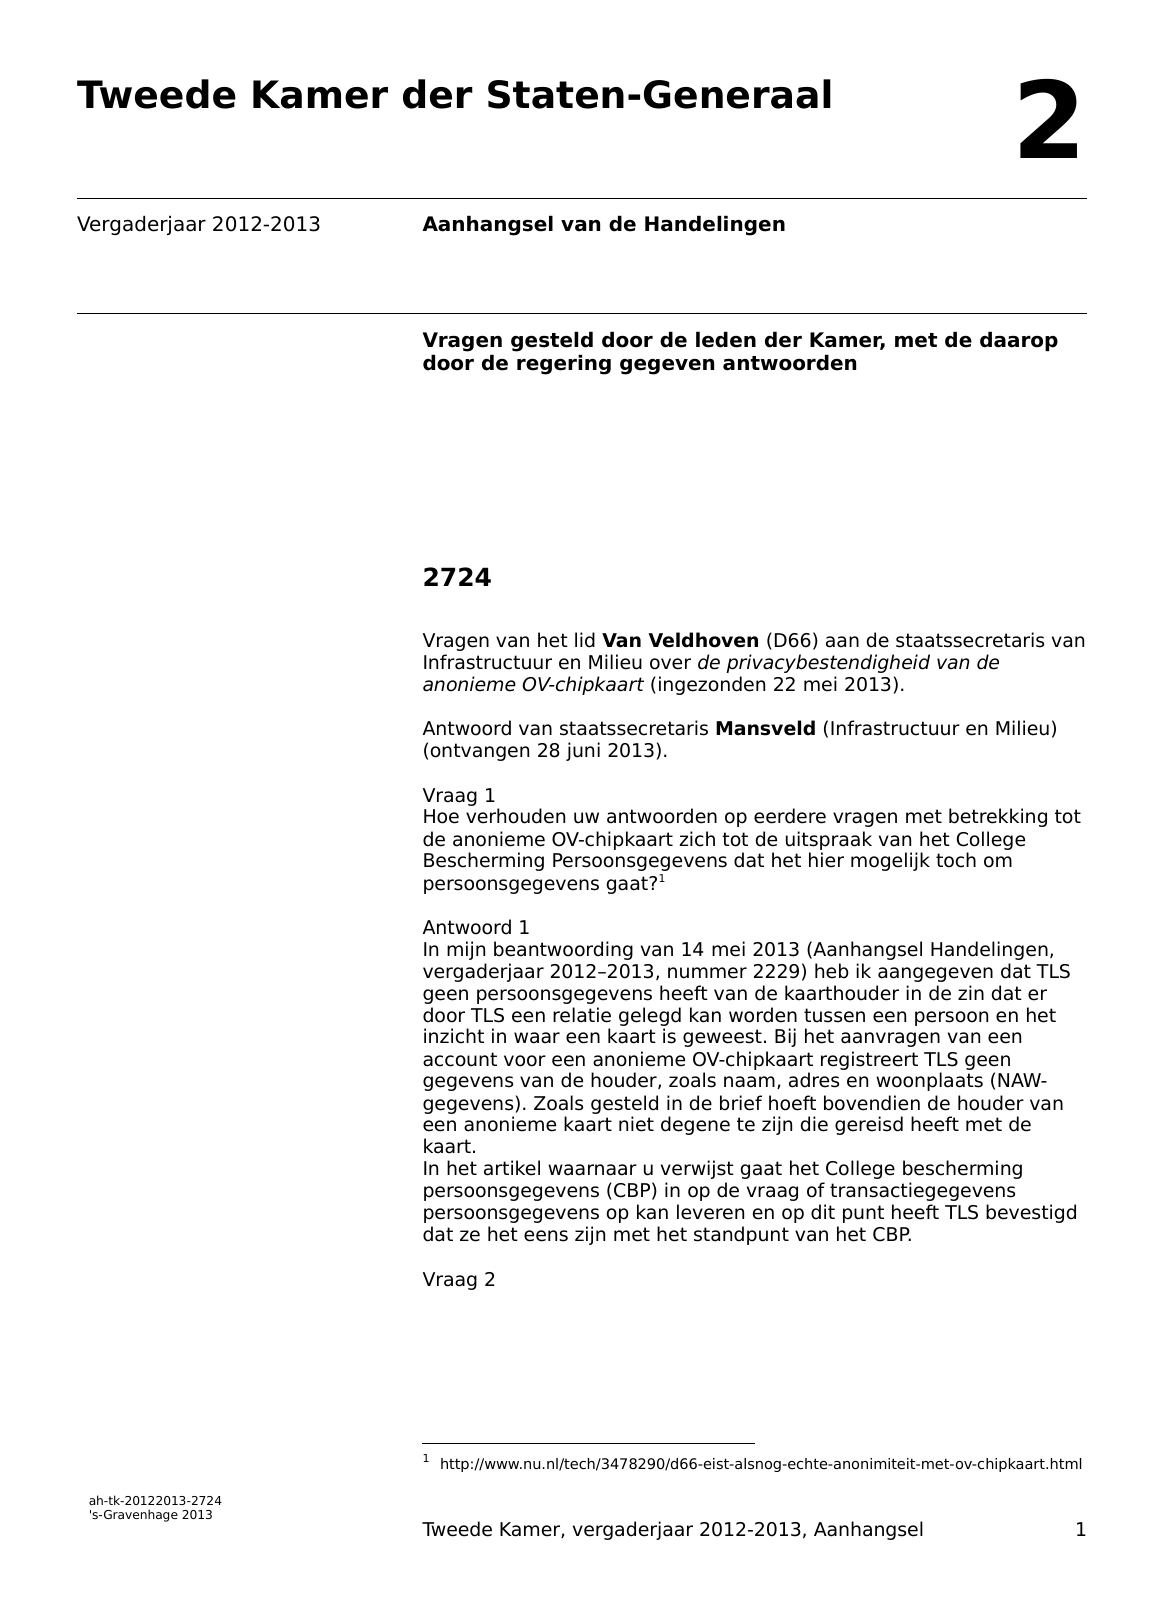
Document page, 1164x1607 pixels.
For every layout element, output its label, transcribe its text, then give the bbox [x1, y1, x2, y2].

text Antwoord 1 [422, 917, 1087, 938]
table_cell Vergaderjaar 2012-2013 [77, 199, 422, 313]
text In mijn beantwoording van 14 mei 2013 (Aanhangsel Handelingen, vergaderjaar 2012–2013, nummer 2229) heb ik aangegeven dat TLS geen persoonsgegevens heeft van de kaarthouder in de zin dat er door TLS een relatie gelegd kan worden tussen een persoon en het inzicht in waar een kaart is geweest. Bij het aanvragen van een account voor een anonieme OV-chipkaart registreert TLS geen gegevens van de houder, zoals naam, adres en woonplaats (NAW-gegevens). Zoals gesteld in de brief hoeft bovendien de houder van een anonieme kaart niet degene te zijn die gereisd heeft met de kaart. [422, 938, 1087, 1158]
text 2724 [422, 563, 1087, 592]
text Hoe verhouden uw antwoorden op eerdere vragen met betrekking tot de anonieme OV-chipkaart zich tot de uitspraak van het College Bescherming Persoonsgegevens dat het hier mogelijk toch om persoonsgegevens gaat? [422, 806, 1087, 894]
text http://www.nu.nl/tech/3478290/d66-eist-alsnog-echte-anonimiteit-met-ov-chipkaart.html [422, 1452, 1087, 1474]
text Antwoord van staatssecretaris Mansveld (Infrastructuur en Milieu) (ontvangen 28 juni 2013). [422, 718, 1087, 762]
text Vragen van het lid Van Veldhoven (D66) aan de staatssecretaris van Infrastructuur en Milieu over de privacybestendigheid van de anonieme OV-chipkaart (ingezonden 22 mei 2013). [422, 630, 1087, 696]
table_header 2 [886, 59, 1087, 198]
table_header Tweede Kamer der Staten-Generaal [77, 59, 886, 198]
text ah-tk-20122013-2724 [88, 1494, 323, 1508]
text 's-Gravenhage 2013 [88, 1508, 323, 1522]
text In het artikel waarnaar u verwijst gaat het College bescherming persoonsgegevens (CBP) in op de vraag of transactiegegevens persoonsgegevens op kan leveren en op dit punt heeft TLS bevestigd dat ze het eens zijn met het standpunt van het CBP. [422, 1158, 1087, 1246]
text Vraag 2 [422, 1268, 1087, 1290]
text Vraag 1 [422, 784, 1087, 806]
table_cell [77, 314, 422, 375]
table_cell Vragen gesteld door de leden der Kamer, met de daarop door de regering gegeven antwoorden [422, 314, 1087, 375]
table_cell Aanhangsel van de Handelingen [422, 199, 1087, 313]
